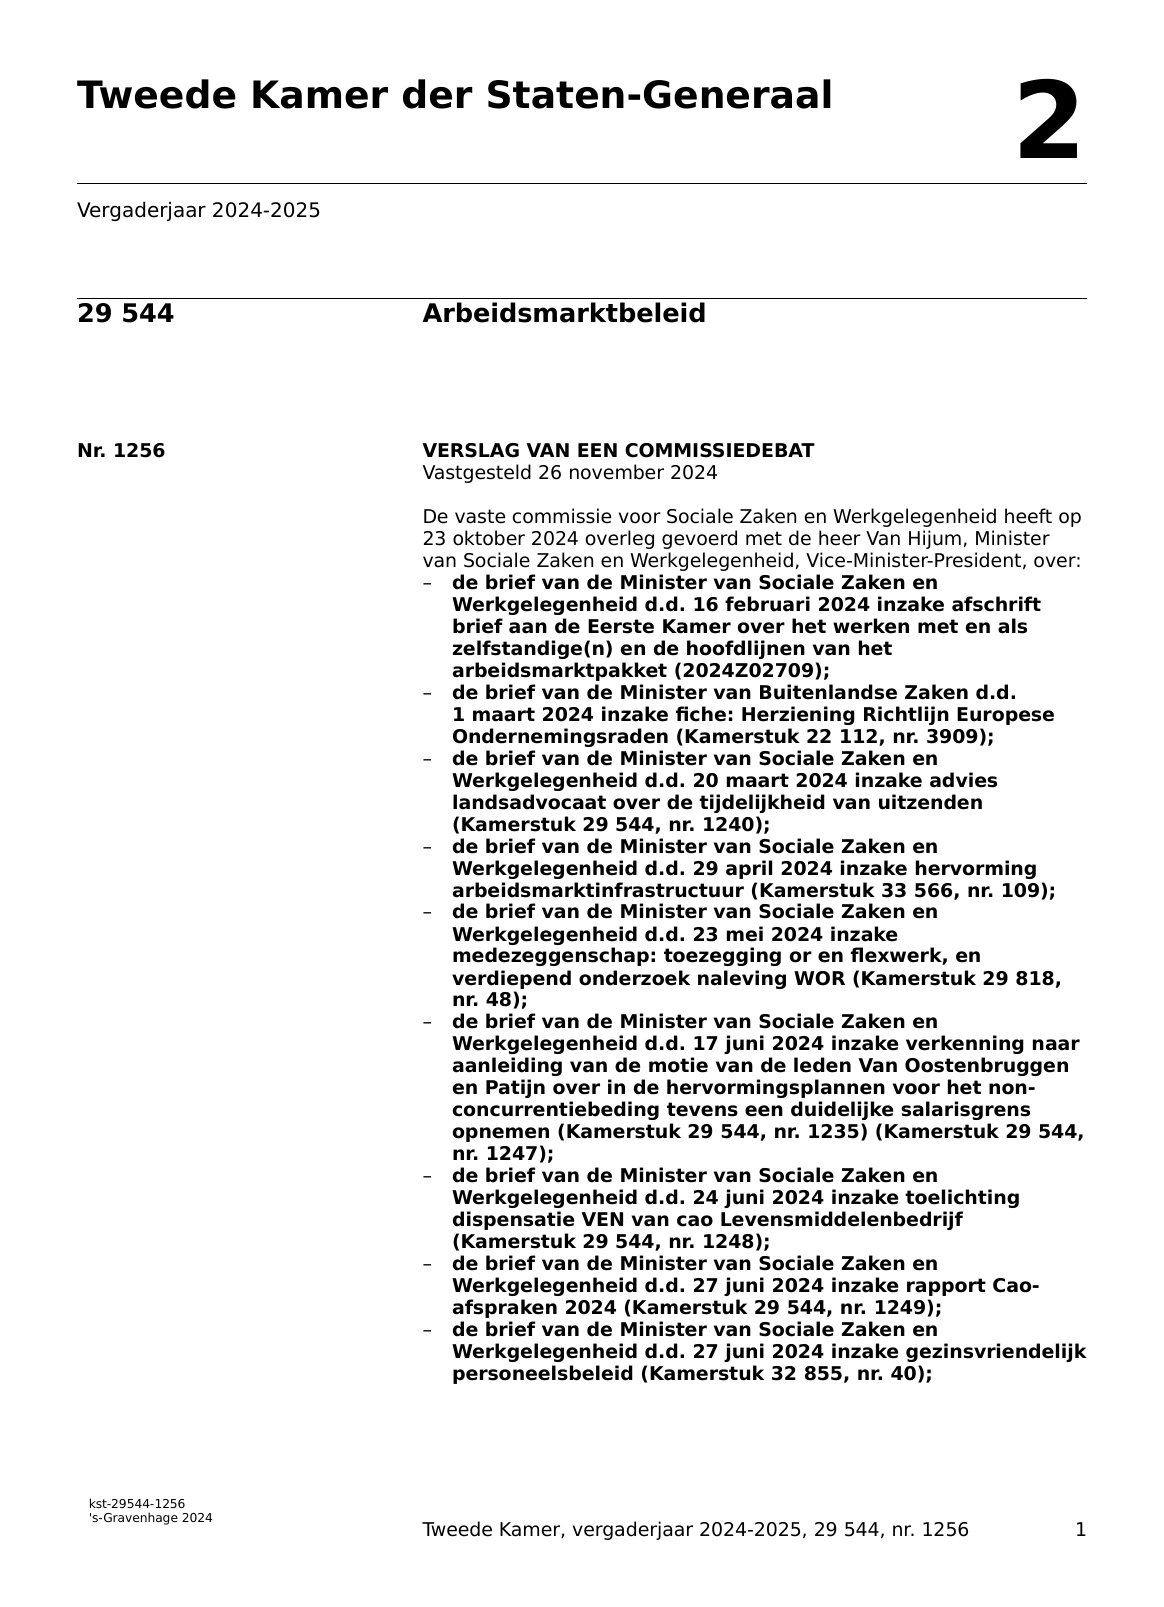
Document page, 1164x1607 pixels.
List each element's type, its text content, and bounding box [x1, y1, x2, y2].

table_cell Vergaderjaar 2024-2025 [77, 184, 1087, 298]
text – de brief van de Minister van Sociale Zaken en Werkgelegenheid d.d. 20 maart 2024 inzake advies landsadvocaat over de tijdelijkheid van uitzenden (Kamerstuk 29 544, nr. 1240); [422, 748, 1087, 836]
text – de brief van de Minister van Buitenlandse Zaken d.d. 1 maart 2024 inzake fiche: Herziening Richtlijn Europese Ondernemingsraden (Kamerstuk 22 112, nr. 3909); [422, 682, 1087, 748]
text – de brief van de Minister van Sociale Zaken en Werkgelegenheid d.d. 23 mei 2024 inzake medezeggenschap: toezegging or en flexwerk, en verdiepend onderzoek naleving WOR (Kamerstuk 29 818, nr. 48); [422, 901, 1087, 1011]
text – de brief van de Minister van Sociale Zaken en Werkgelegenheid d.d. 29 april 2024 inzake hervorming arbeidsmarktinfrastructuur (Kamerstuk 33 566, nr. 109); [422, 836, 1087, 901]
text – de brief van de Minister van Sociale Zaken en Werkgelegenheid d.d. 16 februari 2024 inzake afschrift brief aan de Eerste Kamer over het werken met en als zelfstandige(n) en de hoofdlijnen van het arbeidsmarktpakket (2024Z02709); [422, 572, 1087, 682]
text – de brief van de Minister van Sociale Zaken en Werkgelegenheid d.d. 27 juni 2024 inzake rapport Cao-afspraken 2024 (Kamerstuk 29 544, nr. 1249); [422, 1253, 1087, 1319]
text De vaste commissie voor Sociale Zaken en Werkgelegenheid heeft op 23 oktober 2024 overleg gevoerd met de heer Van Hijum, Minister van Sociale Zaken en Werkgelegenheid, Vice-Minister-President, over: [422, 506, 1087, 572]
text kst-29544-1256 [88, 1497, 323, 1511]
text 's-Gravenhage 2024 [88, 1511, 323, 1525]
table_header Tweede Kamer der Staten-Generaal [77, 59, 886, 183]
text – de brief van de Minister van Sociale Zaken en Werkgelegenheid d.d. 24 juni 2024 inzake toelichting dispensatie VEN van cao Levensmiddelenbedrijf (Kamerstuk 29 544, nr. 1248); [422, 1165, 1087, 1253]
subtitle Nr. 1256 VERSLAG VAN EEN COMMISSIEDEBAT [77, 440, 1087, 462]
text – de brief van de Minister van Sociale Zaken en Werkgelegenheid d.d. 17 juni 2024 inzake verkenning naar aanleiding van de motie van de leden Van Oostenbruggen en Patijn over in de hervormingsplannen voor het non-concurrentiebeding tevens een duidelijke salarisgrens opnemen (Kamerstuk 29 544, nr. 1235) (Kamerstuk 29 544, nr. 1247); [422, 1011, 1087, 1165]
subtitle 29 544 Arbeidsmarktbeleid [77, 299, 1087, 329]
text Vastgesteld 26 november 2024 [422, 462, 1087, 484]
table_header 2 [886, 59, 1087, 183]
text – de brief van de Minister van Sociale Zaken en Werkgelegenheid d.d. 27 juni 2024 inzake gezinsvriendelijk personeelsbeleid (Kamerstuk 32 855, nr. 40); [422, 1319, 1087, 1385]
